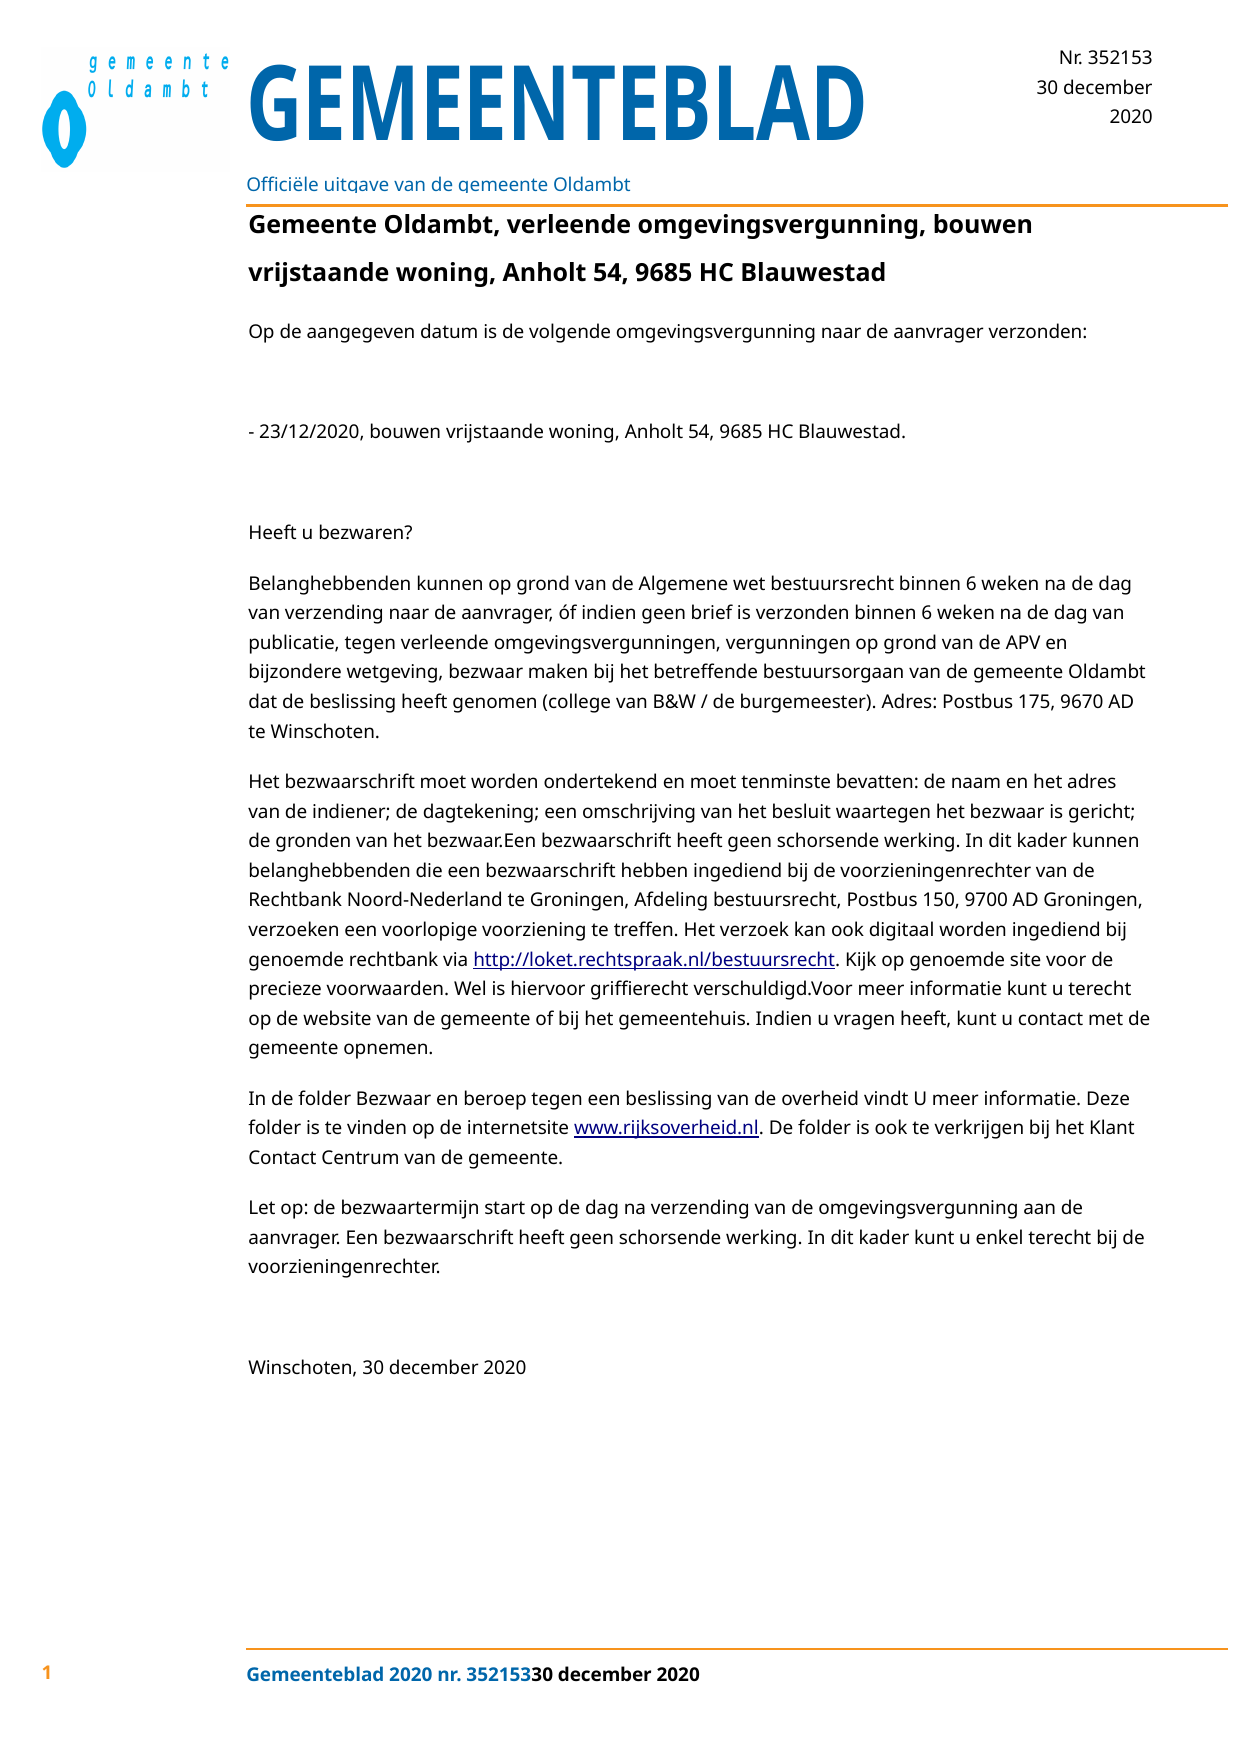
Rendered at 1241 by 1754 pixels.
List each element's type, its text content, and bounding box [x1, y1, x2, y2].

text Winschoten, 30 december 2020 [248, 1354, 1152, 1380]
text Heeft u bezwaren? [248, 519, 1152, 545]
text Het bezwaarschrift moet worden ondertekend en moet tenminste bevatten: de naam en het adres van de indiener; de dagtekening; een omschrijving van het besluit waartegen het bezwaar is gericht; de gronden van het bezwaar.Een bezwaarschrift heeft geen schorsende werking. In dit kader kunnen belanghebbenden die een bezwaarschrift hebben ingediend bij de voorzieningenrechter van de Rechtbank Noord-Nederland te Groningen, Afdeling bestuursrecht, Postbus 150, 9700 AD Groningen, verzoeken een voorlopige voorziening te treffen. Het verzoek kan ook digitaal worden ingediend bij genoemde rechtbank via http://loket.rechtspraak.nl/bestuursrecht. Kijk op genoemde site voor de precieze voorwaarden. Wel is hiervoor griffierecht verschuldigd.Voor meer informatie kunt u terecht op de website van de gemeente of bij het gemeentehuis. Indien u vragen heeft, kunt u contact met de gemeente opnemen. [248, 768, 1152, 1060]
text Gemeente Oldambt, verleende omgevingsvergunning, bouwen vrijstaande woning, Anholt 54, 9685 HC Blauwestad [248, 207, 1152, 288]
text In de folder Bezwaar en beroep tegen een beslissing van de overheid vindt U meer informatie. Deze folder is te vinden op de internetsite www.rijksoverheid.nl. De folder is ook te verkrijgen bij het Klant Contact Centrum van de gemeente. [248, 1085, 1152, 1170]
text Let op: de bezwaartermijn start op de dag na verzending van de omgevingsvergunning aan de aanvrager. Een bezwaarschrift heeft geen schorsende werking. In dit kader kunt u enkel terecht bij de voorzieningenrechter. [248, 1194, 1152, 1279]
text Op de aangegeven datum is de volgende omgevingsvergunning naar de aanvrager verzonden: [248, 318, 1152, 344]
text Belanghebbenden kunnen op grond van de Algemene wet bestuursrecht binnen 6 weken na de dag van verzending naar de aanvrager, óf indien geen brief is verzonden binnen 6 weken na de dag van publicatie, tegen verleende omgevingsvergunningen, vergunningen op grond van de APV en bijzondere wetgeving, bezwaar maken bij het betreffende bestuursorgaan van de gemeente Oldambt dat de beslissing heeft genomen (college van B&W / de burgemeester). Adres: Postbus 175, 9670 AD te Winschoten. [248, 570, 1152, 744]
picture [41, 47, 231, 172]
text - 23/12/2020, bouwen vrijstaande woning, Anholt 54, 9685 HC Blauwestad. [248, 419, 1152, 444]
